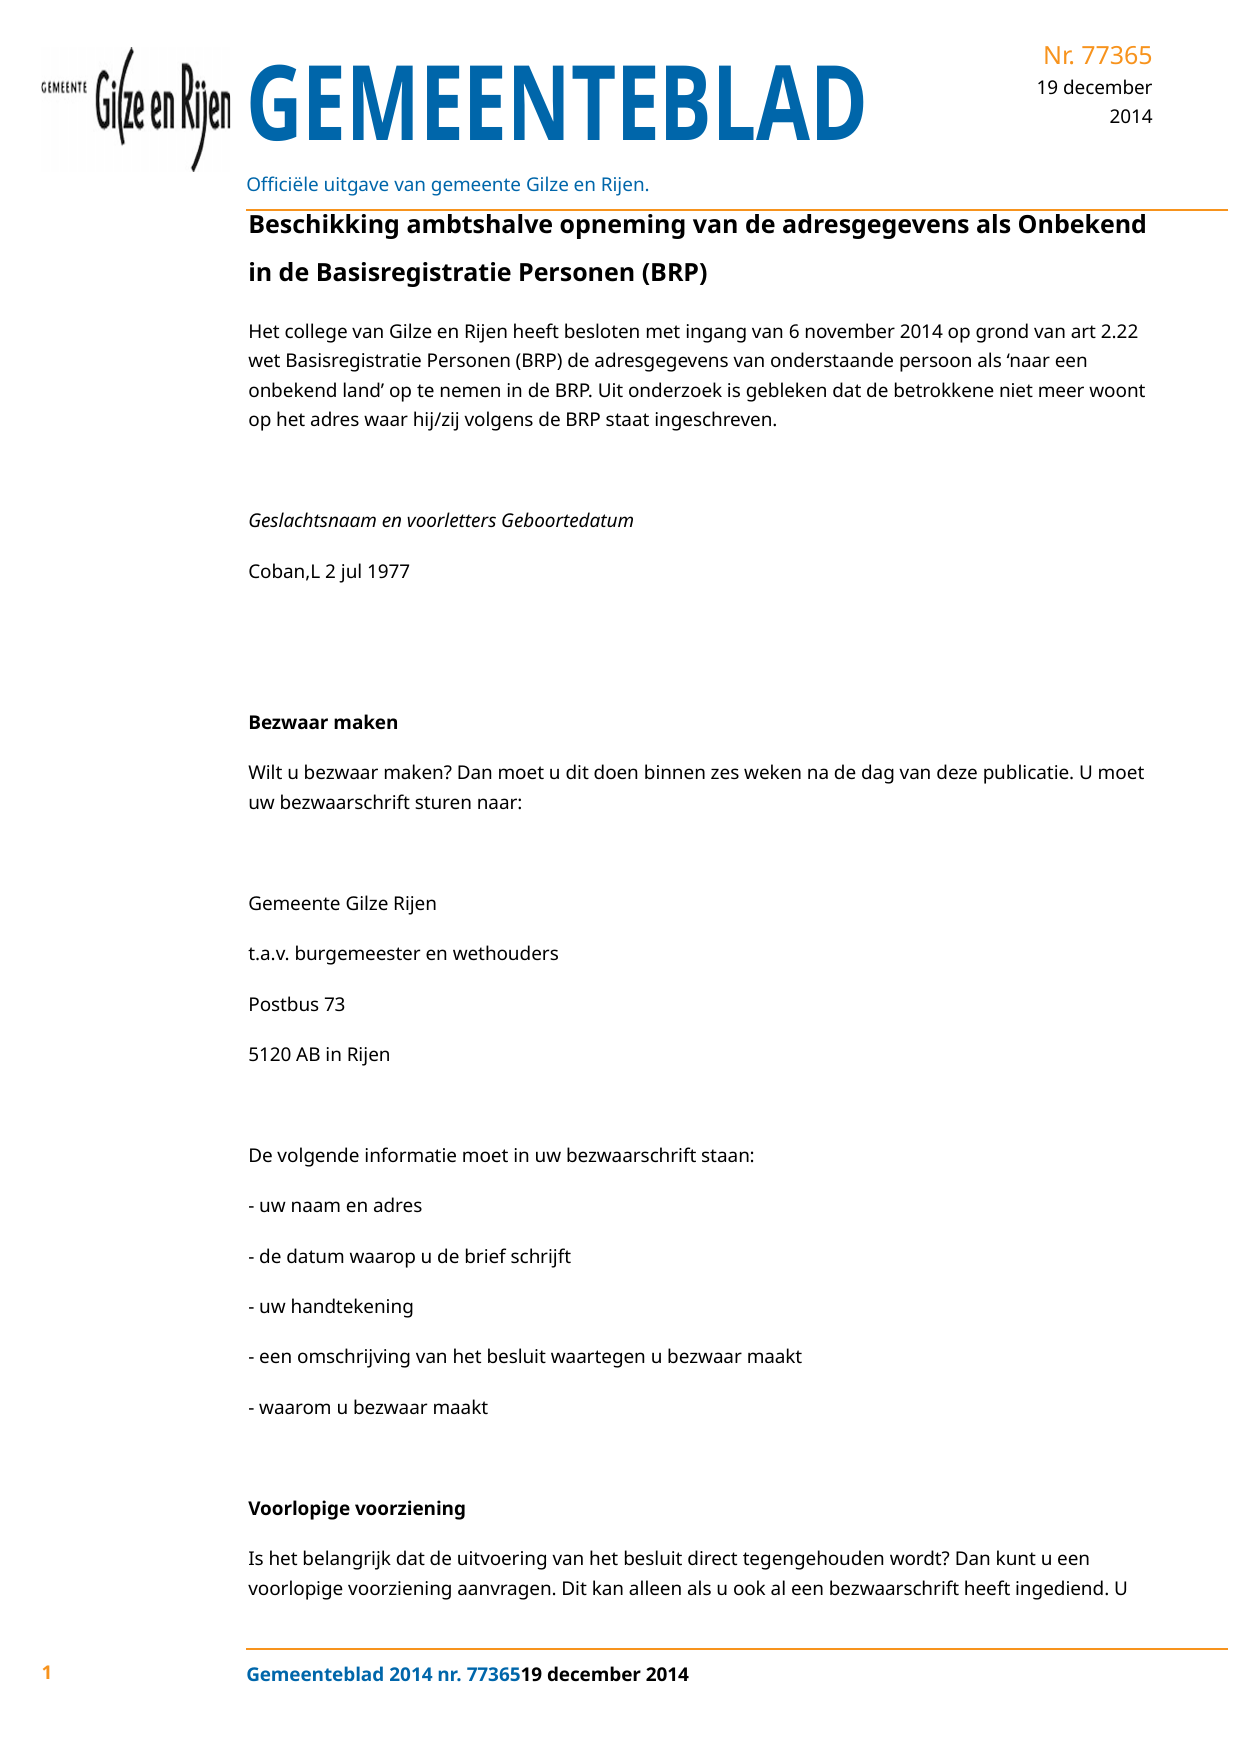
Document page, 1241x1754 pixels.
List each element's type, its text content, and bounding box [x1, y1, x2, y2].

text Gemeente Gilze Rijen [248, 890, 1152, 916]
text Coban,L 2 jul 1977 [248, 558, 1152, 584]
picture [41, 47, 231, 172]
text - waarom u bezwaar maakt [248, 1394, 1152, 1420]
text - uw handtekening [248, 1293, 1152, 1319]
text - uw naam en adres [248, 1192, 1152, 1218]
text - de datum waarop u de brief schrijft [248, 1243, 1152, 1269]
text Is het belangrijk dat de uitvoering van het besluit direct tegengehouden wordt? Dan kunt u een voorlopige voorziening aanvragen. Dit kan alleen als u ook al een bezwaarschrift heeft ingediend. U [248, 1545, 1152, 1601]
text Bezwaar maken [248, 709, 1152, 735]
text Wilt u bezwaar maken? Dan moet u dit doen binnen zes weken na de dag van deze publicatie. U moet uw bezwaarschrift sturen naar: [248, 759, 1152, 815]
text Het college van Gilze en Rijen heeft besloten met ingang van 6 november 2014 op grond van art 2.22 wet Basisregistratie Personen (BRP) de adresgegevens van onderstaande persoon als ‘naar een onbekend land’ op te nemen in de BRP. Uit onderzoek is gebleken dat de betrokkene niet meer woont op het adres waar hij/zij volgens de BRP staat ingeschreven. [248, 318, 1152, 432]
text Beschikking ambtshalve opneming van de adresgegevens als Onbekend in de Basisregistratie Personen (BRP) [248, 211, 1152, 288]
text 5120 AB in Rijen [248, 1041, 1152, 1067]
text - een omschrijving van het besluit waartegen u bezwaar maakt [248, 1344, 1152, 1369]
text t.a.v. burgemeester en wethouders [248, 940, 1152, 966]
text Postbus 73 [248, 991, 1152, 1017]
text De volgende informatie moet in uw bezwaarschrift staan: [248, 1142, 1152, 1168]
text Geslachtsnaam en voorletters Geboortedatum [248, 507, 1152, 533]
text Voorlopige voorziening [248, 1495, 1152, 1521]
